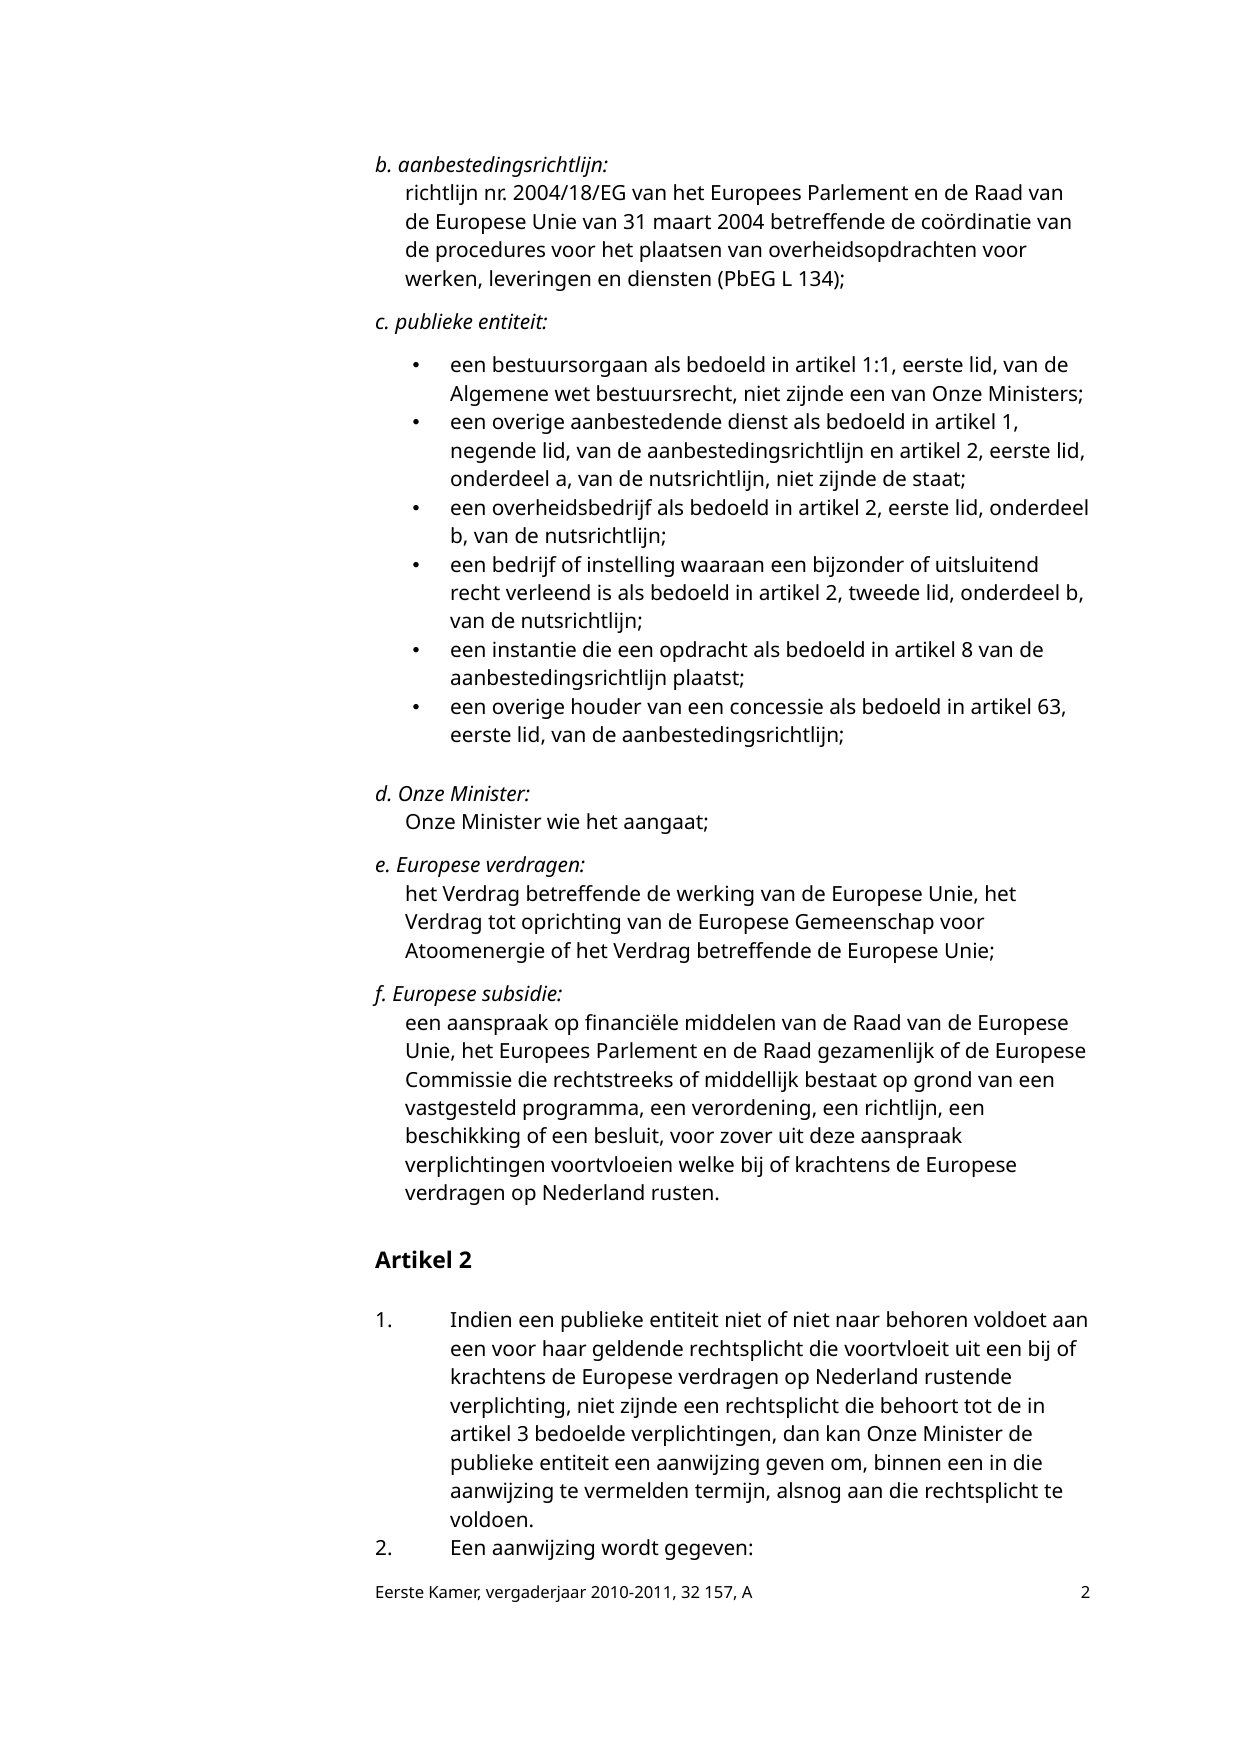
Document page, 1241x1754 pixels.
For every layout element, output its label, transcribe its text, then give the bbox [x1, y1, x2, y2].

text een aanspraak op financiële middelen van de Raad van de Europese Unie, het Europees Parlement en de Raad gezamenlijk of de Europese Commissie die rechtstreeks of middellijk bestaat op grond van een vastgesteld programma, een verordening, een richtlijn, een beschikking of een besluit, voor zover uit deze aanspraak verplichtingen voortvloeien welke bij of krachtens de Europese verdragen op Nederland rusten. [405, 1008, 1090, 1207]
text het Verdrag betreffende de werking van de Europese Unie, het Verdrag tot oprichting van de Europese Gemeenschap voor Atoomenergie of het Verdrag betreffende de Europese Unie; [405, 879, 1090, 964]
list Een aanwijzing wordt gegeven: [375, 1533, 1090, 1562]
text c. publieke entiteit: [375, 307, 1090, 336]
list Indien een publieke entiteit niet of niet naar behoren voldoet aan een voor haar geldende rechtsplicht die voortvloeit uit een bij of krachtens de Europese verdragen op Nederland rustende verplichting, niet zijnde een rechtsplicht die behoort tot de in artikel 3 bedoelde verplichtingen, dan kan Onze Minister de publieke entiteit een aanwijzing geven om, binnen een in die aanwijzing te vermelden termijn, alsnog aan die rechtsplicht te voldoen. [375, 1306, 1090, 1533]
list een bedrijf of instelling waaraan een bijzonder of uitsluitend recht verleend is als bedoeld in artikel 2, tweede lid, onderdeel b, van de nutsrichtlijn; [412, 550, 1090, 635]
text b. aanbestedingsrichtlijn: [375, 150, 1090, 178]
text e. Europese verdragen: [375, 851, 1090, 879]
text f. Europese subsidie: [375, 979, 1090, 1008]
list een instantie die een opdracht als bedoeld in artikel 8 van de aanbestedingsrichtlijn plaatst; [412, 635, 1090, 692]
subtitle Artikel 2 [375, 1244, 1090, 1276]
text d. Onze Minister: [375, 779, 1090, 807]
text Onze Minister wie het aangaat; [405, 807, 1090, 836]
list een bestuursorgaan als bedoeld in artikel 1:1, eerste lid, van de Algemene wet bestuursrecht, niet zijnde een van Onze Ministers; [412, 351, 1090, 407]
text richtlijn nr. 2004/18/EG van het Europees Parlement en de Raad van de Europese Unie van 31 maart 2004 betreffende de coördinatie van de procedures voor het plaatsen van overheidsopdrachten voor werken, leveringen en diensten (PbEG L 134); [405, 178, 1090, 292]
list een overige aanbestedende dienst als bedoeld in artikel 1, negende lid, van de aanbestedingsrichtlijn en artikel 2, eerste lid, onderdeel a, van de nutsrichtlijn, niet zijnde de staat; [412, 407, 1090, 493]
list een overheidsbedrijf als bedoeld in artikel 2, eerste lid, onderdeel b, van de nutsrichtlijn; [412, 493, 1090, 550]
list een overige houder van een concessie als bedoeld in artikel 63, eerste lid, van de aanbestedingsrichtlijn; [412, 692, 1090, 749]
